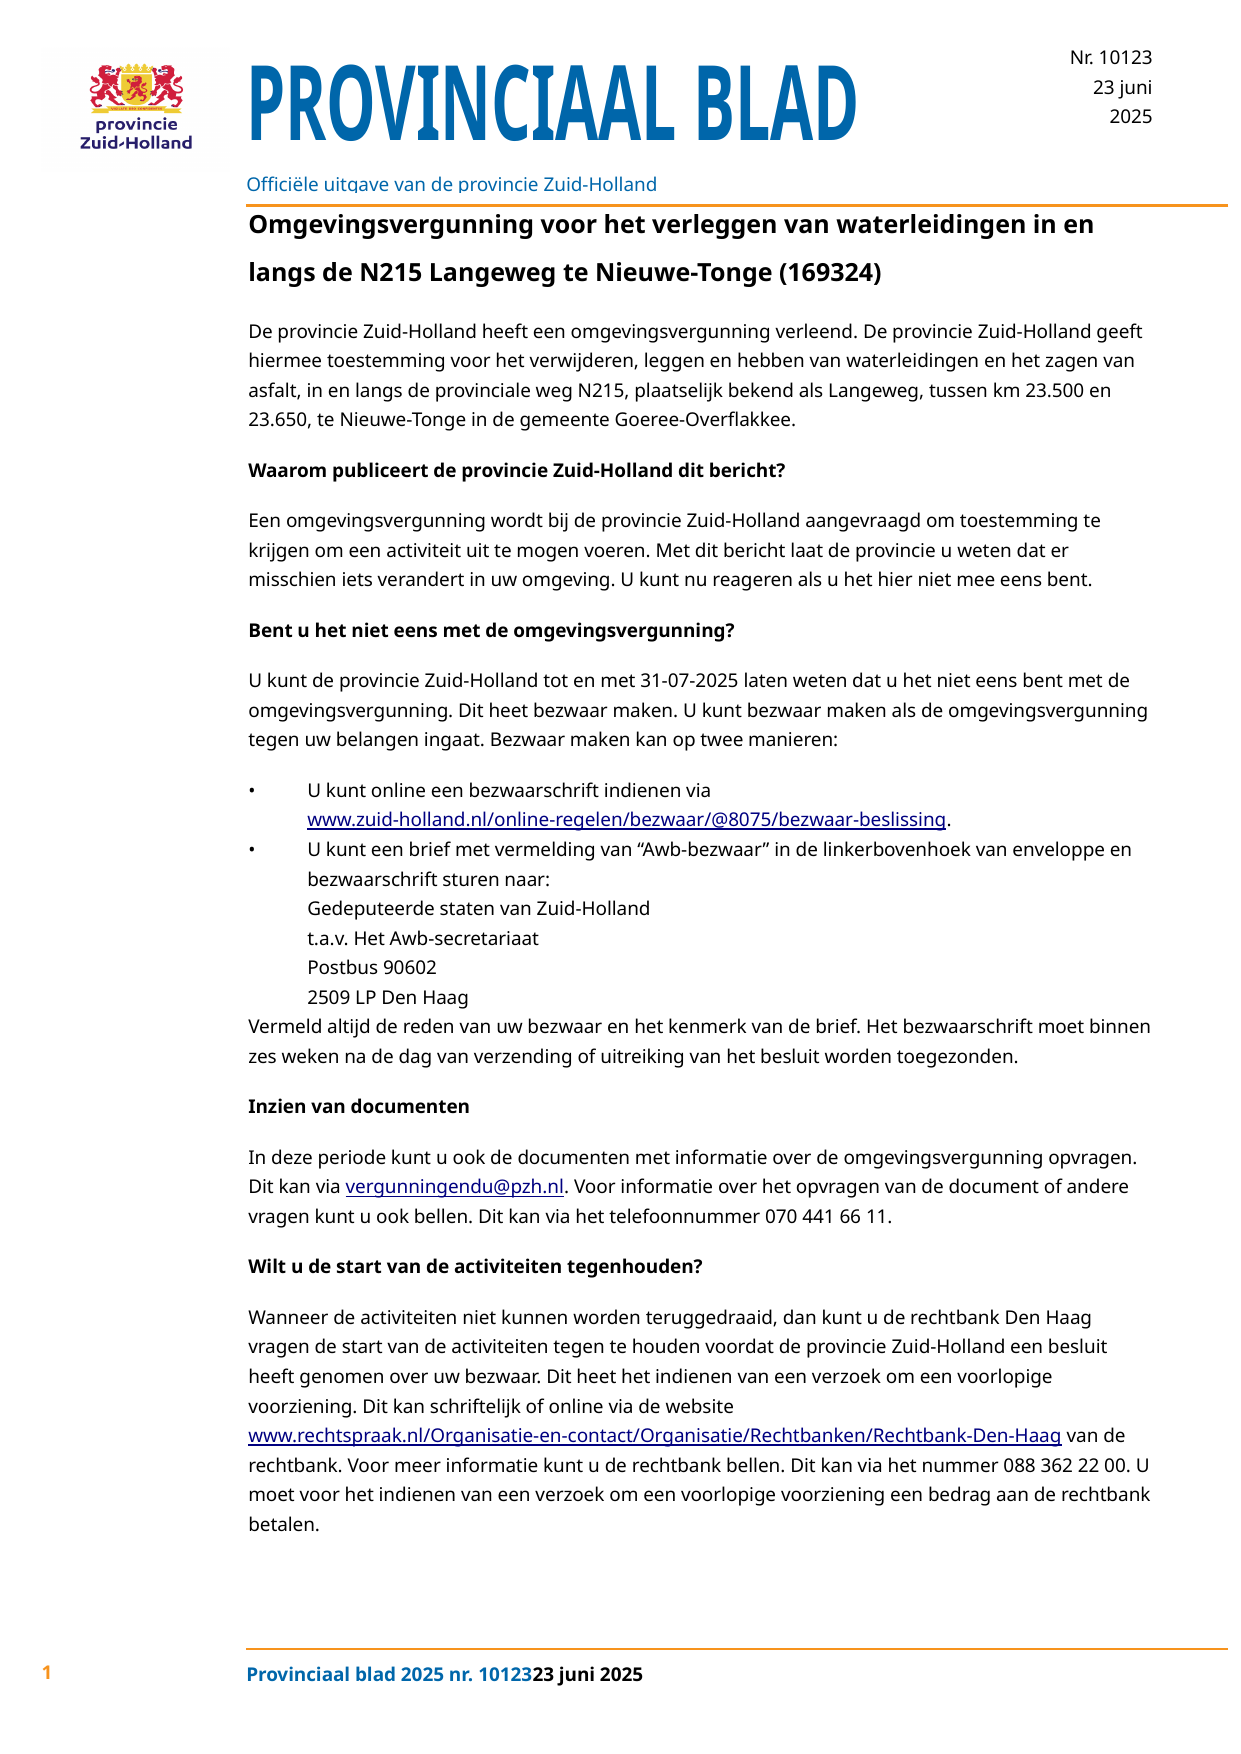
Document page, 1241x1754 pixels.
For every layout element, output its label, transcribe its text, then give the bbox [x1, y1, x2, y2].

text De provincie Zuid-Holland heeft een omgevingsvergunning verleend. De provincie Zuid-Holland geeft hiermee toestemming voor het verwijderen, leggen en hebben van waterleidingen en het zagen van asfalt, in en langs de provinciale weg N215, plaatselijk bekend als Langeweg, tussen km 23.500 en 23.650, te Nieuwe-Tonge in de gemeente Goeree-Overflakkee. [248, 318, 1152, 432]
picture [41, 47, 231, 172]
text Wanneer de activiteiten niet kunnen worden teruggedraaid, dan kunt u de rechtbank Den Haag vragen de start van de activiteiten tegen te houden voordat de provincie Zuid-Holland een besluit heeft genomen over uw bezwaar. Dit heet het indienen van een verzoek om een voorlopige voorziening. Dit kan schriftelijk of online via de website www.rechtspraak.nl/Organisatie-en-contact/Organisatie/Rechtbanken/Rechtbank-Den-Haag van de rechtbank. Voor meer informatie kunt u de rechtbank bellen. Dit kan via het nummer 088 362 22 00. U moet voor het indienen van een verzoek om een voorlopige voorziening een bedrag aan de rechtbank betalen. [248, 1304, 1152, 1537]
list t.a.v. Het Awb-secretariaat [248, 925, 1152, 951]
text Wilt u de start van de activiteiten tegenhouden? [248, 1254, 1152, 1279]
text U kunt de provincie Zuid-Holland tot en met 31-07-2025 laten weten dat u het niet eens bent met de omgevingsvergunning. Dit heet bezwaar maken. U kunt bezwaar maken als de omgevingsvergunning tegen uw belangen ingaat. Bezwaar maken kan op twee manieren: [248, 667, 1152, 752]
text Vermeld altijd de reden van uw bezwaar en het kenmerk van de brief. Het bezwaarschrift moet binnen zes weken na de dag van verzending of uitreiking van het besluit worden toegezonden. [248, 1014, 1152, 1069]
text Waarom publiceert de provincie Zuid-Holland dit bericht? [248, 457, 1152, 483]
list 2509 LP Den Haag [248, 984, 1152, 1010]
list Postbus 90602 [248, 954, 1152, 980]
text Inzien van documenten [248, 1094, 1152, 1119]
text Een omgevingsvergunning wordt bij de provincie Zuid-Holland aangevraagd om toestemming te krijgen om een activiteit uit te mogen voeren. Met dit bericht laat de provincie u weten dat er misschien iets verandert in uw omgeving. U kunt nu reageren als u het hier niet mee eens bent. [248, 507, 1152, 592]
text Bent u het niet eens met de omgevingsvergunning? [248, 617, 1152, 643]
text Omgevingsvergunning voor het verleggen van waterleidingen in en langs de N215 Langeweg te Nieuwe-Tonge (169324) [248, 207, 1152, 288]
list Gedeputeerde staten van Zuid-Holland [248, 895, 1152, 921]
list U kunt online een bezwaarschrift indienen via www.zuid-holland.nl/online-regelen/bezwaar/@8075/bezwaar-beslissing. [248, 777, 1152, 832]
text In deze periode kunt u ook de documenten met informatie over de omgevingsvergunning opvragen. Dit kan via vergunningendu@pzh.nl. Voor informatie over het opvragen van de document of andere vragen kunt u ook bellen. Dit kan via het telefoonnummer 070 441 66 11. [248, 1144, 1152, 1229]
list U kunt een brief met vermelding van “Awb-bezwaar” in de linkerbovenhoek van enveloppe en bezwaarschrift sturen naar: [248, 836, 1152, 892]
